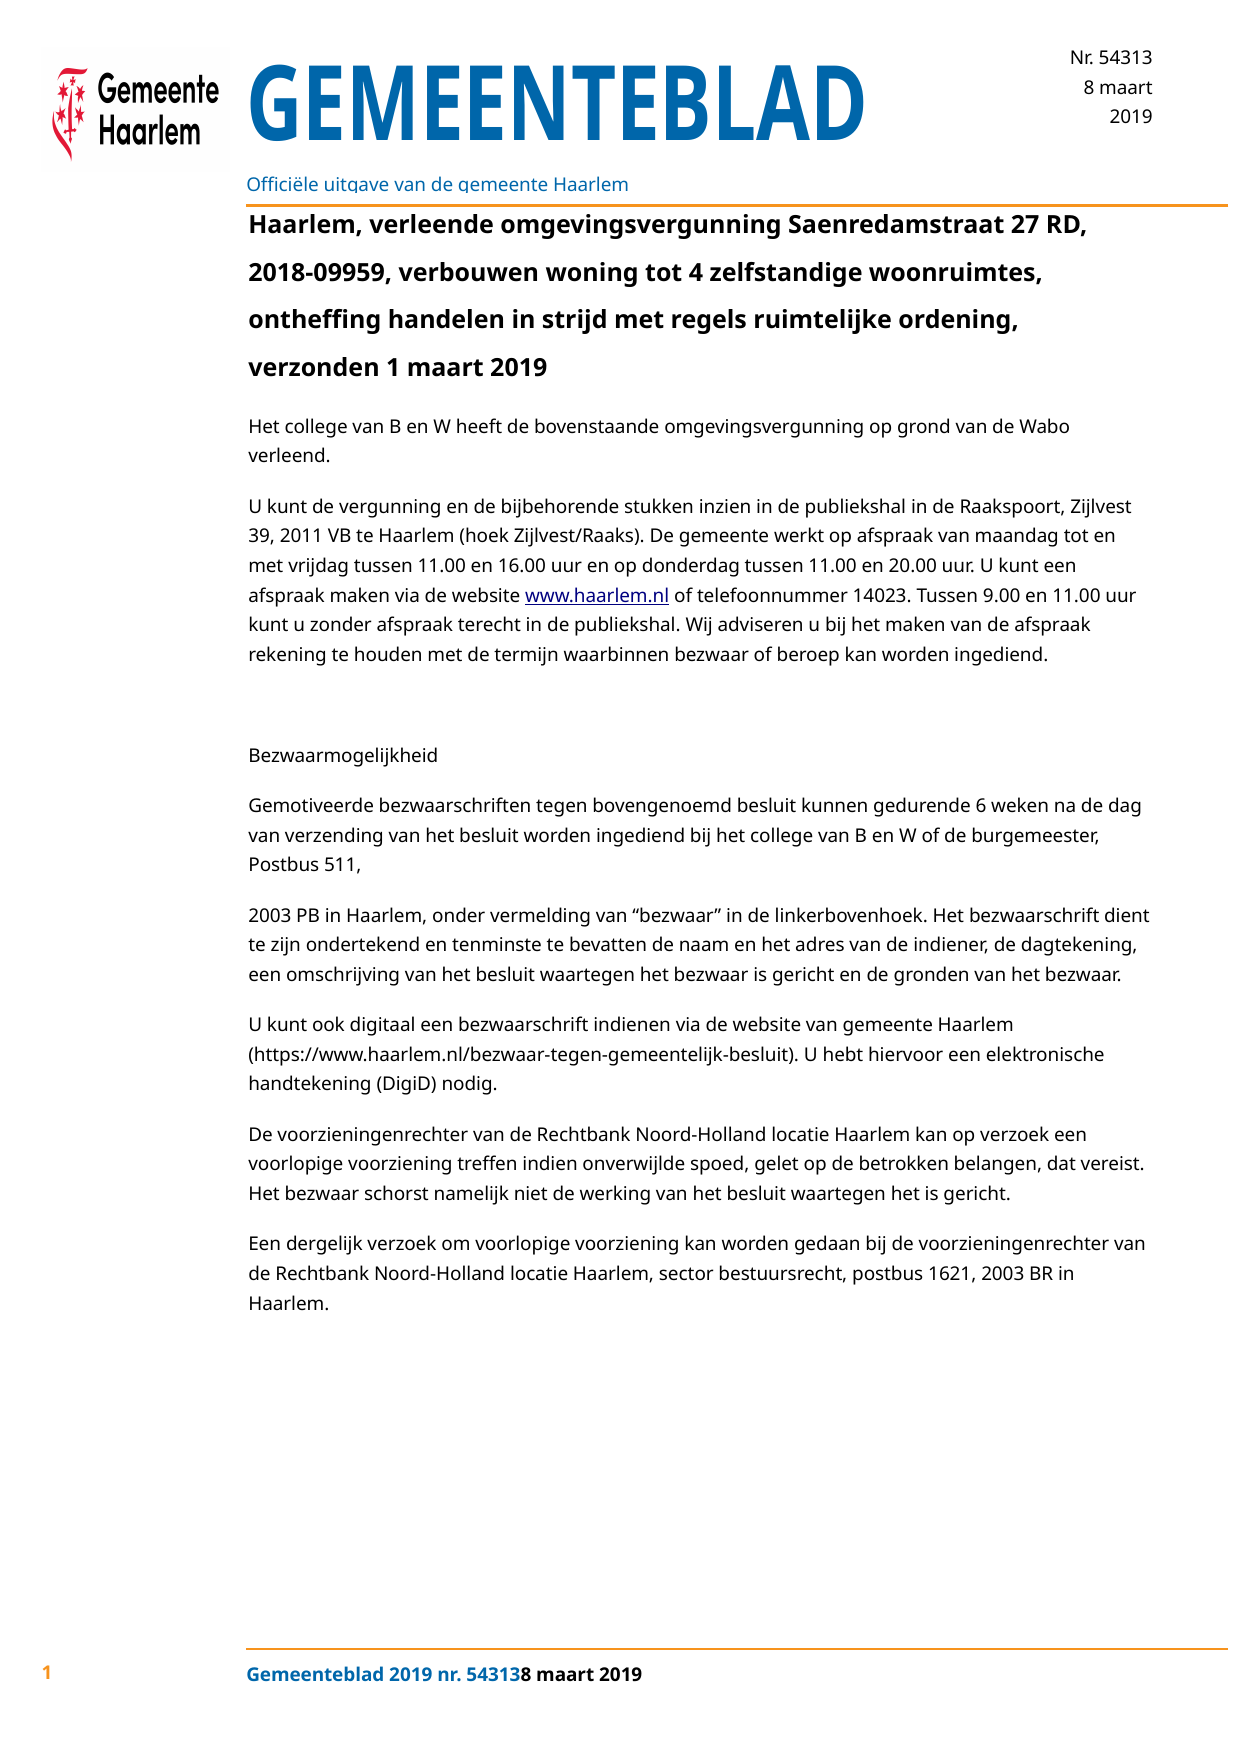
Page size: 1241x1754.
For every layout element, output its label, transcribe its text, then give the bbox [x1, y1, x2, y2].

text Gemotiveerde bezwaarschriften tegen bovengenoemd besluit kunnen gedurende 6 weken na de dag van verzending van het besluit worden ingediend bij het college van B en W of de burgemeester, Postbus 511, [248, 792, 1152, 877]
text De voorzieningenrechter van de Rechtbank Noord-Holland locatie Haarlem kan op verzoek een voorlopige voorziening treffen indien onverwijlde spoed, gelet op de betrokken belangen, dat vereist. Het bezwaar schorst namelijk niet de werking van het besluit waartegen het is gericht. [248, 1121, 1152, 1206]
picture [41, 47, 231, 172]
text U kunt ook digitaal een bezwaarschrift indienen via de website van gemeente Haarlem (https://www.haarlem.nl/bezwaar-tegen-gemeentelijk-besluit). U hebt hiervoor een elektronische handtekening (DigiD) nodig. [248, 1011, 1152, 1096]
text Het college van B en W heeft de bovenstaande omgevingsvergunning op grond van de Wabo verleend. [248, 413, 1152, 468]
text Een dergelijk verzoek om voorlopige voorziening kan worden gedaan bij de voorzieningenrechter van de Rechtbank Noord-Holland locatie Haarlem, sector bestuursrecht, postbus 1621, 2003 BR in Haarlem. [248, 1231, 1152, 1316]
text 2003 PB in Haarlem, onder vermelding van “bezwaar” in de linkerbovenhoek. Het bezwaarschrift dient te zijn ondertekend en tenminste te bevatten de naam en het adres van de indiener, de dagtekening, een omschrijving van het besluit waartegen het bezwaar is gericht en de gronden van het bezwaar. [248, 902, 1152, 987]
text Haarlem, verleende omgevingsvergunning Saenredamstraat 27 RD, 2018-09959, verbouwen woning tot 4 zelfstandige woonruimtes, ontheffing handelen in strijd met regels ruimtelijke ordening, verzonden 1 maart 2019 [248, 207, 1152, 384]
text Bezwaarmogelijkheid [248, 742, 1152, 768]
text U kunt de vergunning en de bijbehorende stukken inzien in de publiekshal in de Raakspoort, Zijlvest 39, 2011 VB te Haarlem (hoek Zijlvest/Raaks). De gemeente werkt op afspraak van maandag tot en met vrijdag tussen 11.00 en 16.00 uur en op donderdag tussen 11.00 en 20.00 uur. U kunt een afspraak maken via de website www.haarlem.nl of telefoonnummer 14023. Tussen 9.00 en 11.00 uur kunt u zonder afspraak terecht in de publiekshal. Wij adviseren u bij het maken van de afspraak rekening te houden met de termijn waarbinnen bezwaar of beroep kan worden ingediend. [248, 493, 1152, 667]
